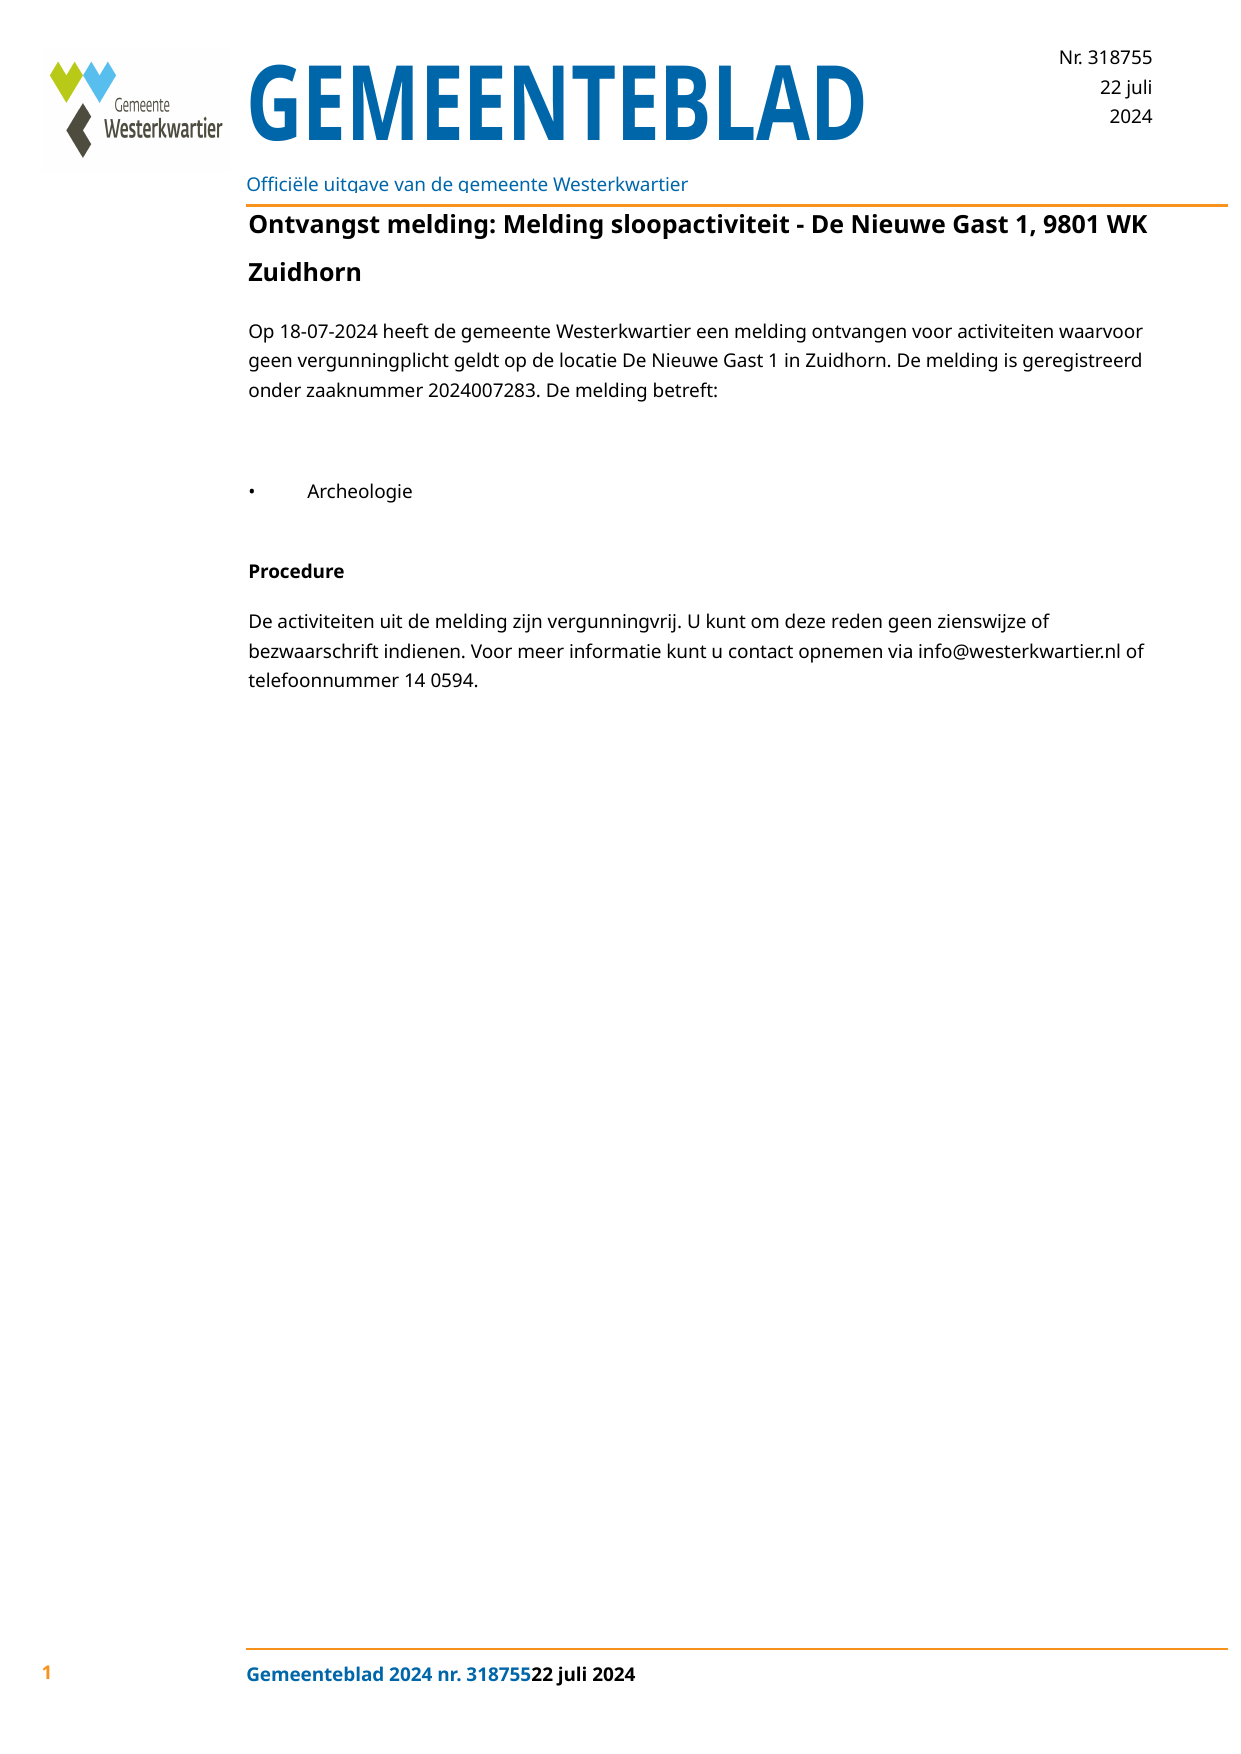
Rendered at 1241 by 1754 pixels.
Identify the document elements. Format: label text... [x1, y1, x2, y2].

picture [41, 47, 231, 172]
text Procedure [248, 558, 1152, 584]
text De activiteiten uit de melding zijn vergunningvrij. U kunt om deze reden geen zienswijze of bezwaarschrift indienen. Voor meer informatie kunt u contact opnemen via info@westerkwartier.nl of telefoonnummer 14 0594. [248, 608, 1152, 693]
text Op 18-07-2024 heeft de gemeente Westerkwartier een melding ontvangen voor activiteiten waarvoor geen vergunningplicht geldt op de locatie De Nieuwe Gast 1 in Zuidhorn. De melding is geregistreerd onder zaaknummer 2024007283. De melding betreft: [248, 318, 1152, 403]
text Ontvangst melding: Melding sloopactiviteit - De Nieuwe Gast 1, 9801 WK Zuidhorn [248, 207, 1152, 288]
list Archeologie [248, 478, 1152, 504]
